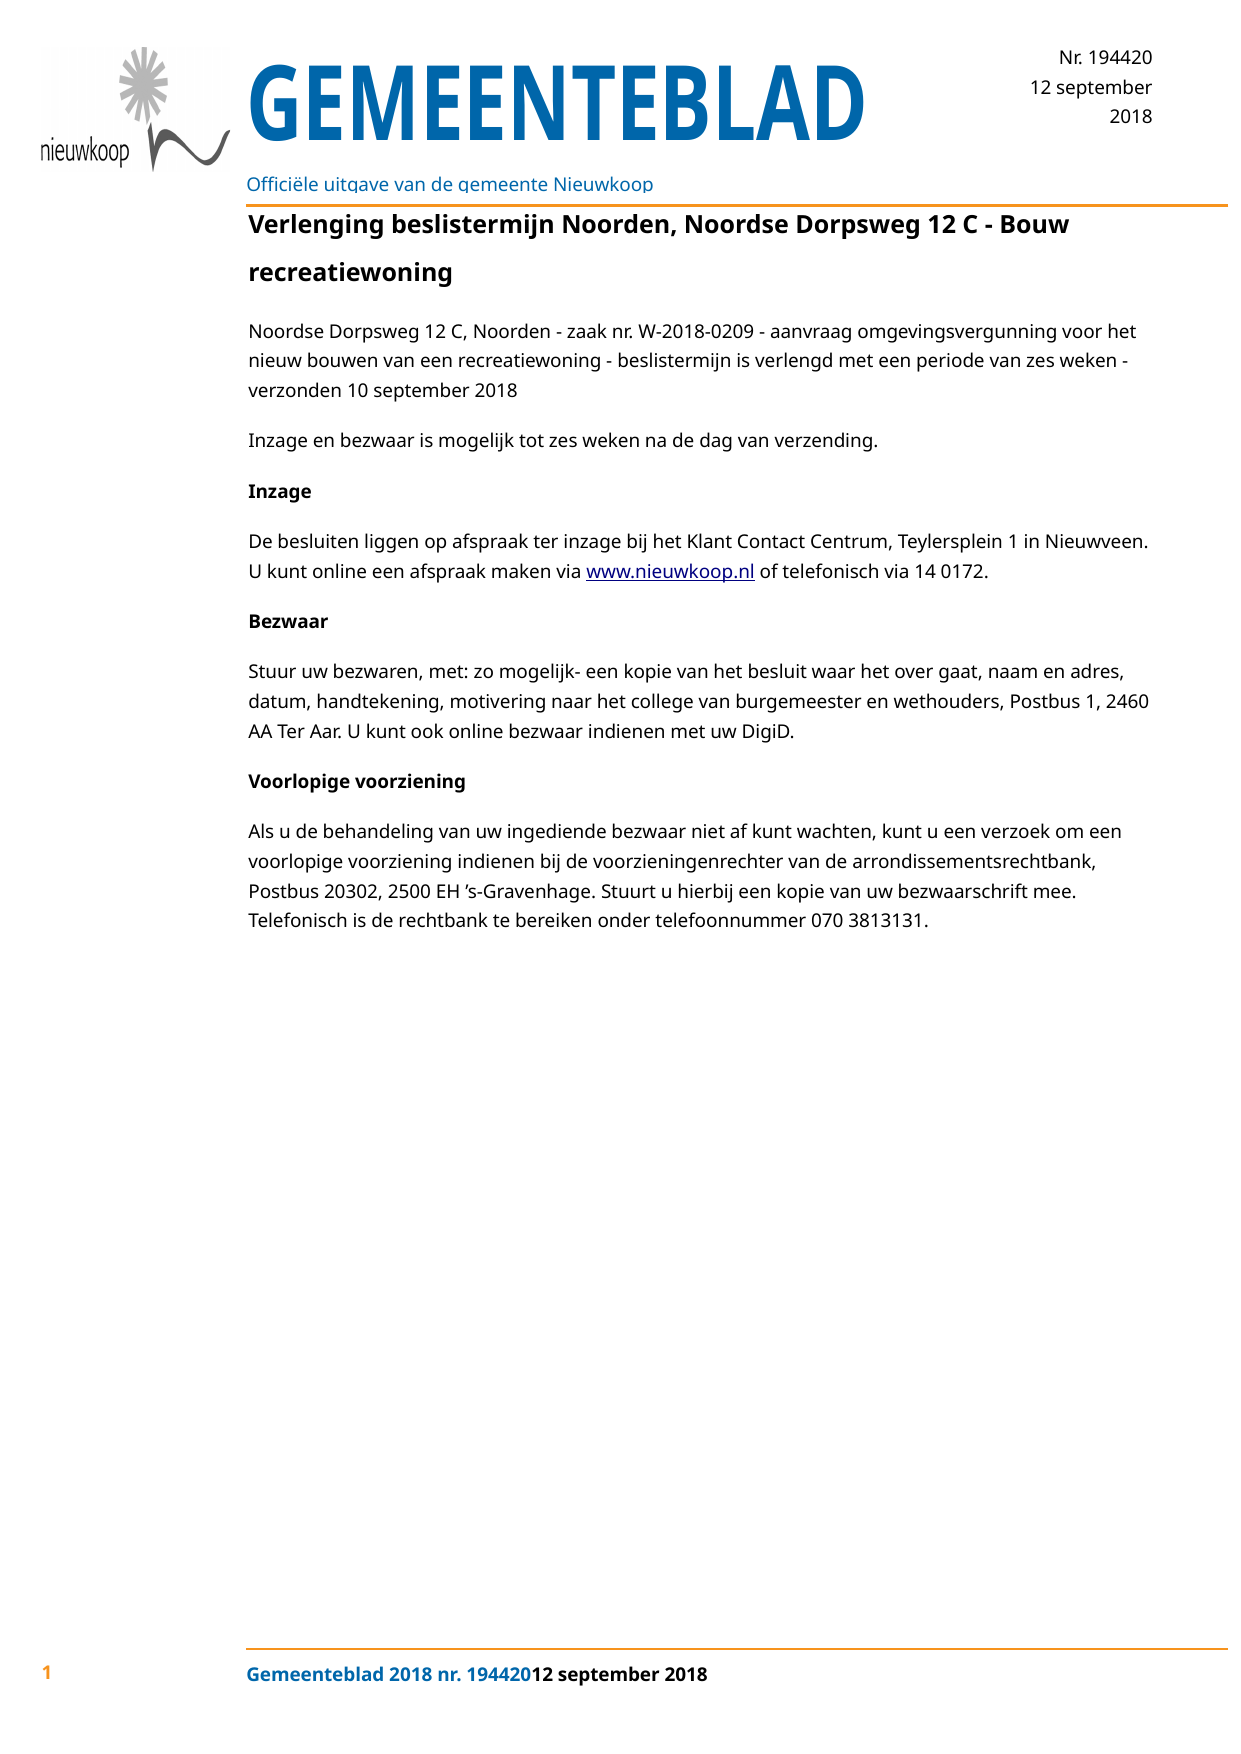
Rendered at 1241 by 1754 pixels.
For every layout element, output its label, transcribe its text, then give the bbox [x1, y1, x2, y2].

text Stuur uw bezwaren, met: zo mogelijk- een kopie van het besluit waar het over gaat, naam en adres, datum, handtekening, motivering naar het college van burgemeester en wethouders, Postbus 1, 2460 AA Ter Aar. U kunt ook online bezwaar indienen met uw DigiD. [248, 659, 1152, 744]
text De besluiten liggen op afspraak ter inzage bij het Klant Contact Centrum, Teylersplein 1 in Nieuwveen. U kunt online een afspraak maken via www.nieuwkoop.nl of telefonisch via 14 0172. [248, 528, 1152, 584]
picture [41, 47, 231, 172]
text Inzage [248, 478, 1152, 504]
text Voorlopige voorziening [248, 768, 1152, 794]
text Verlenging beslistermijn Noorden, Noordse Dorpsweg 12 C - Bouw recreatiewoning [248, 207, 1152, 288]
text Noordse Dorpsweg 12 C, Noorden - zaak nr. W-2018-0209 - aanvraag omgevingsvergunning voor het nieuw bouwen van een recreatiewoning - beslistermijn is verlengd met een periode van zes weken - verzonden 10 september 2018 [248, 318, 1152, 403]
text Bezwaar [248, 608, 1152, 634]
text Inzage en bezwaar is mogelijk tot zes weken na de dag van verzending. [248, 427, 1152, 453]
text Als u de behandeling van uw ingediende bezwaar niet af kunt wachten, kunt u een verzoek om een voorlopige voorziening indienen bij de voorzieningenrechter van de arrondissementsrechtbank, Postbus 20302, 2500 EH ’s-Gravenhage. Stuurt u hierbij een kopie van uw bezwaarschrift mee. Telefonisch is de rechtbank te bereiken onder telefoonnummer 070 3813131. [248, 819, 1152, 933]
